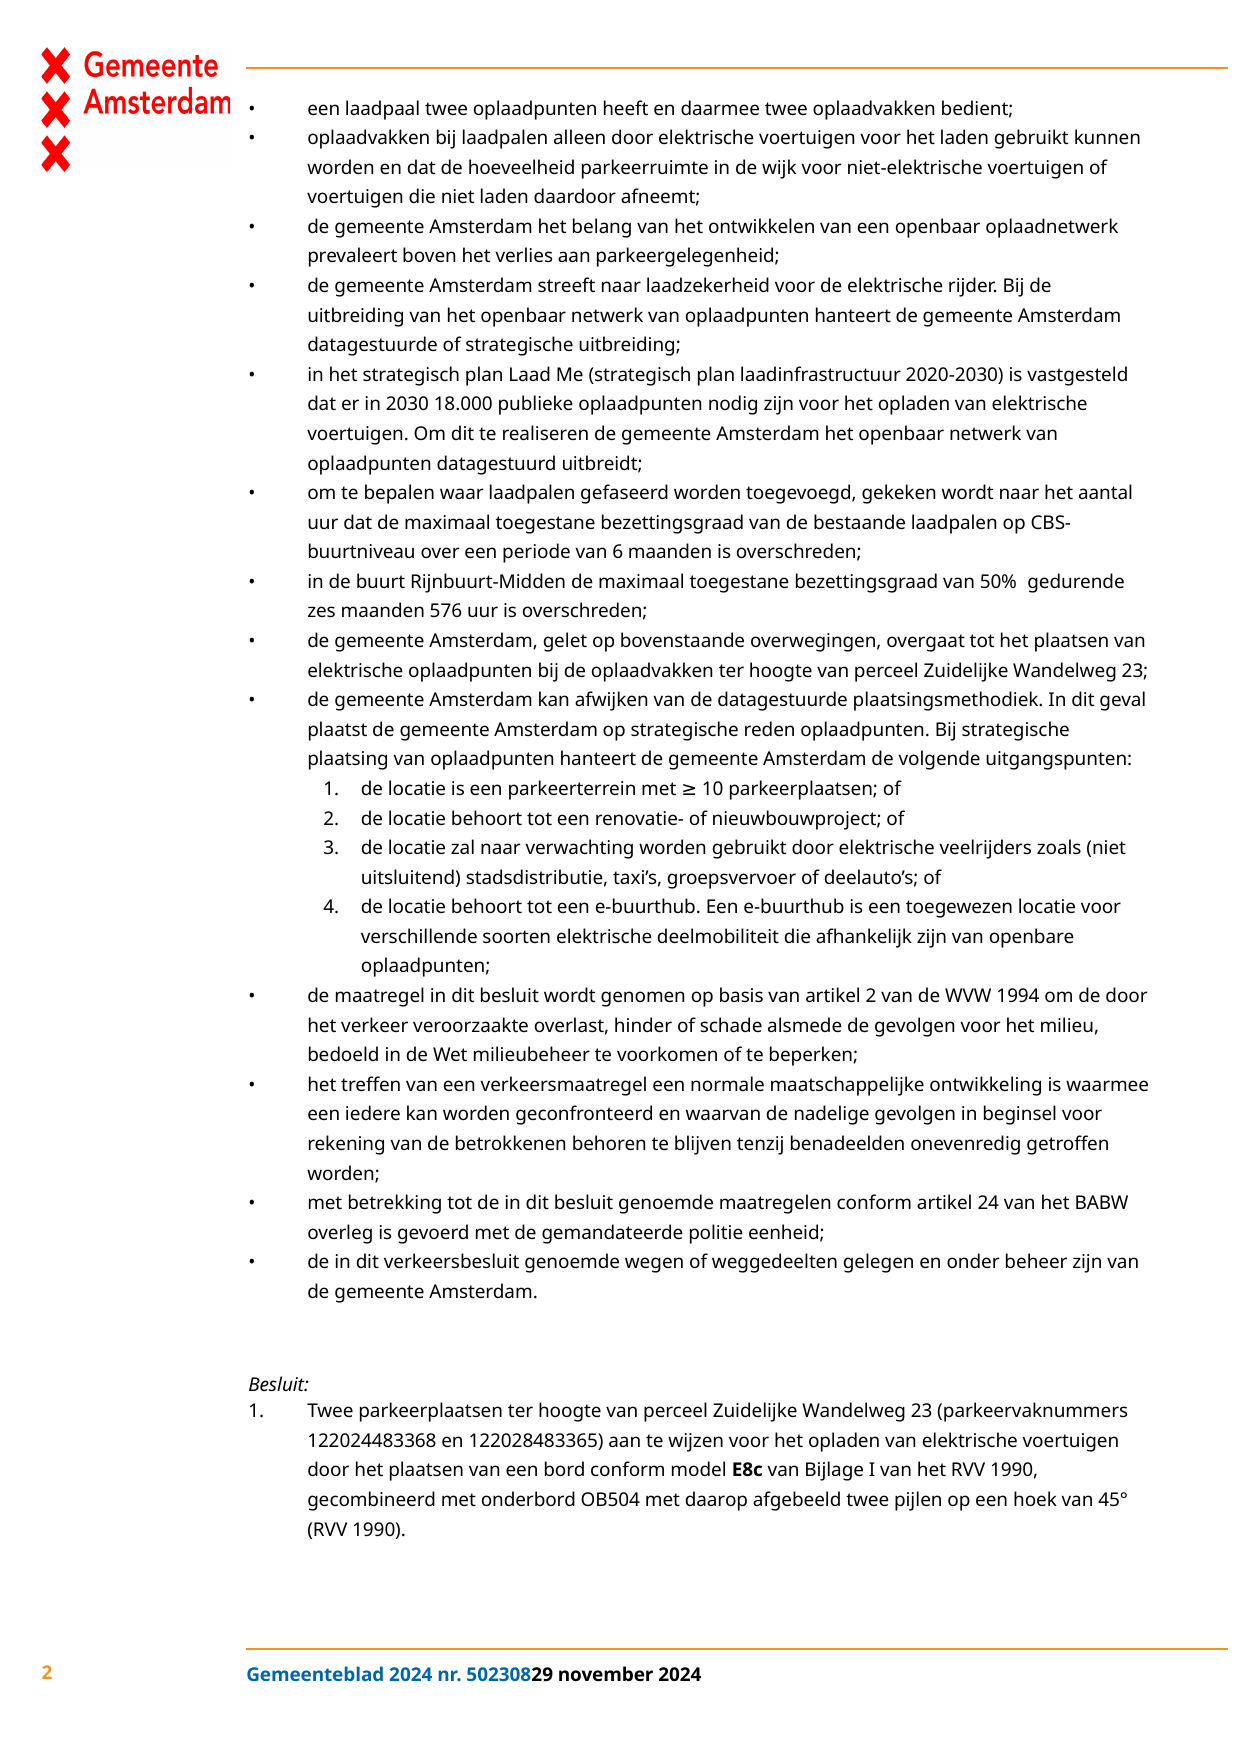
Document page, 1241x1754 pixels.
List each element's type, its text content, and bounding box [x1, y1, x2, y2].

list de maatregel in dit besluit wordt genomen op basis van artikel 2 van de WVW 1994 om de door het verkeer veroorzaakte overlast, hinder of schade alsmede de gevolgen voor het milieu, bedoeld in de Wet milieubeheer te voorkomen of te beperken; [248, 982, 1152, 1067]
list met betrekking tot de in dit besluit genoemde maatregelen conform artikel 24 van het BABW overleg is gevoerd met de gemandateerde politie eenheid; [248, 1189, 1152, 1245]
list de locatie behoort tot een e-buurthub. Een e-buurthub is een toegewezen locatie voor verschillende soorten elektrische deelmobiliteit die afhankelijk zijn van openbare oplaadpunten; [323, 893, 1152, 978]
list een laadpaal twee oplaadpunten heeft en daarmee twee oplaadvakken bedient; [248, 95, 1152, 121]
list in het strategisch plan Laad Me (strategisch plan laadinfrastructuur 2020-2030) is vastgesteld dat er in 2030 18.000 publieke oplaadpunten nodig zijn voor het opladen van elektrische voertuigen. Om dit te realiseren de gemeente Amsterdam het openbaar netwerk van oplaadpunten datagestuurd uitbreidt; [248, 361, 1152, 476]
list in de buurt Rijnbuurt-Midden de maximaal toegestane bezettingsgraad van 50% gedurende zes maanden 576 uur is overschreden; [248, 568, 1152, 623]
picture [41, 47, 231, 172]
list om te bepalen waar laadpalen gefaseerd worden toegevoegd, gekeken wordt naar het aantal uur dat de maximaal toegestane bezettingsgraad van de bestaande laadpalen op CBS-buurtniveau over een periode van 6 maanden is overschreden; [248, 479, 1152, 564]
list de gemeente Amsterdam het belang van het ontwikkelen van een openbaar oplaadnetwerk prevaleert boven het verlies aan parkeergelegenheid; [248, 213, 1152, 268]
list de locatie zal naar verwachting worden gebruikt door elektrische veelrijders zoals (niet uitsluitend) stadsdistributie, taxi’s, groepsvervoer of deelauto’s; of [323, 834, 1152, 890]
list de gemeente Amsterdam, gelet op bovenstaande overwegingen, overgaat tot het plaatsen van elektrische oplaadpunten bij de oplaadvakken ter hoogte van perceel Zuidelijke Wandelweg 23; [248, 627, 1152, 683]
list de gemeente Amsterdam kan afwijken van de datagestuurde plaatsingsmethodiek. In dit geval plaatst de gemeente Amsterdam op strategische reden oplaadpunten. Bij strategische plaatsing van oplaadpunten hanteert de gemeente Amsterdam de volgende uitgangspunten: [248, 686, 1152, 771]
list Twee parkeerplaatsen ter hoogte van perceel Zuidelijke Wandelweg 23 (parkeervaknummers 122024483368 en 122028483365) aan te wijzen voor het opladen van elektrische voertuigen door het plaatsen van een bord conform model E8c van Bijlage I van het RVV 1990, gecombineerd met onderbord OB504 met daarop afgebeeld twee pijlen op een hoek van 45° (RVV 1990). [248, 1397, 1152, 1541]
list de locatie behoort tot een renovatie- of nieuwbouwproject; of [323, 805, 1152, 831]
list de locatie is een parkeerterrein met ≥ 10 parkeerplaatsen; of [323, 775, 1152, 801]
list de gemeente Amsterdam streeft naar laadzekerheid voor de elektrische rijder. Bij de uitbreiding van het openbaar netwerk van oplaadpunten hanteert de gemeente Amsterdam datagestuurde of strategische uitbreiding; [248, 272, 1152, 357]
list de in dit verkeersbesluit genoemde wegen of weggedeelten gelegen en onder beheer zijn van de gemeente Amsterdam. [248, 1248, 1152, 1304]
list het treffen van een verkeersmaatregel een normale maatschappelijke ontwikkeling is waarmee een iedere kan worden geconfronteerd en waarvan de nadelige gevolgen in beginsel voor rekening van de betrokkenen behoren te blijven tenzij benadeelden onevenredig getroffen worden; [248, 1071, 1152, 1186]
list oplaadvakken bij laadpalen alleen door elektrische voertuigen voor het laden gebruikt kunnen worden en dat de hoeveelheid parkeerruimte in de wijk voor niet-elektrische voertuigen of voertuigen die niet laden daardoor afneemt; [248, 124, 1152, 209]
text Besluit: [248, 1372, 1152, 1397]
